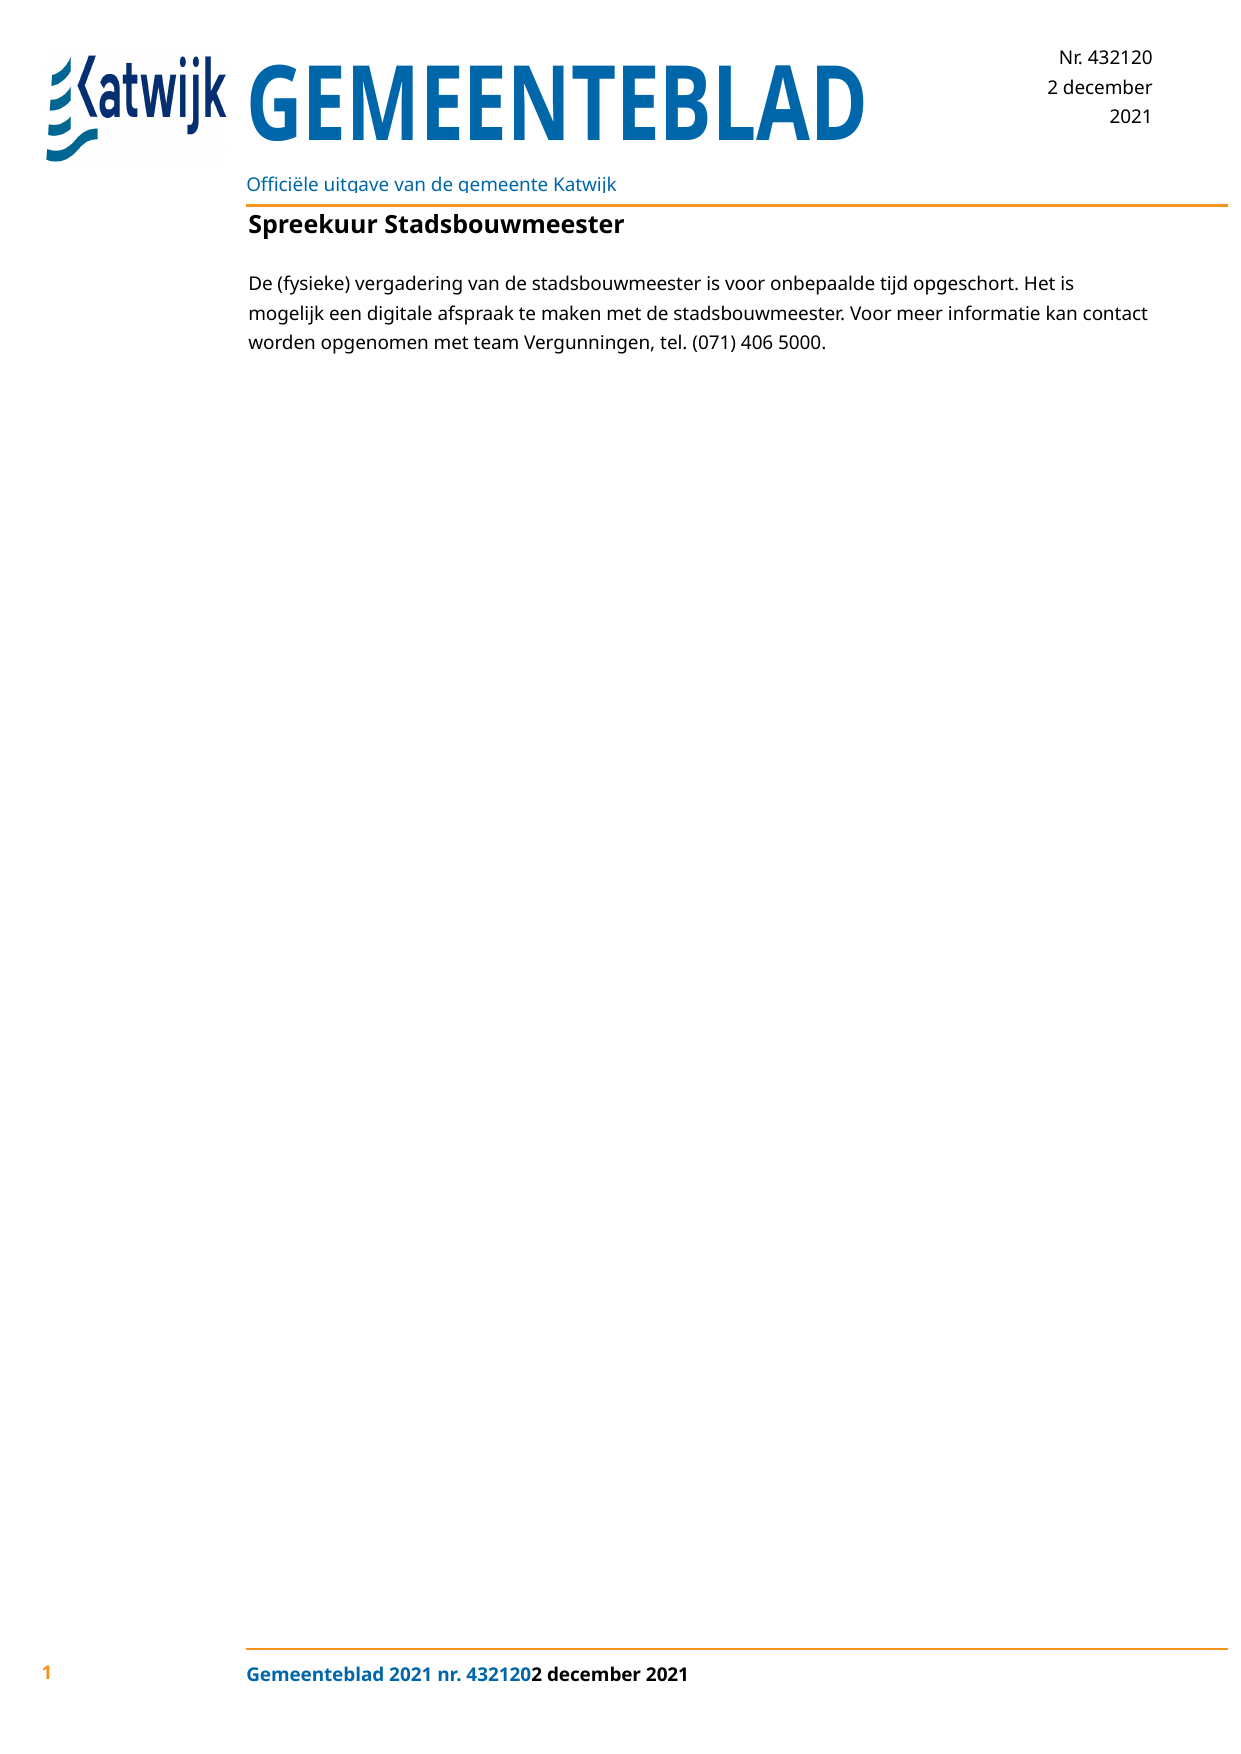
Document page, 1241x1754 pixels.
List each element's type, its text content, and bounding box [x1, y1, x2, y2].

text De (fysieke) vergadering van de stadsbouwmeester is voor onbepaalde tijd opgeschort. Het is mogelijk een digitale afspraak te maken met de stadsbouwmeester. Voor meer informatie kan contact worden opgenomen met team Vergunningen, tel. (071) 406 5000. [248, 270, 1152, 355]
text Spreekuur Stadsbouwmeester [248, 207, 1152, 241]
picture [41, 47, 231, 172]
